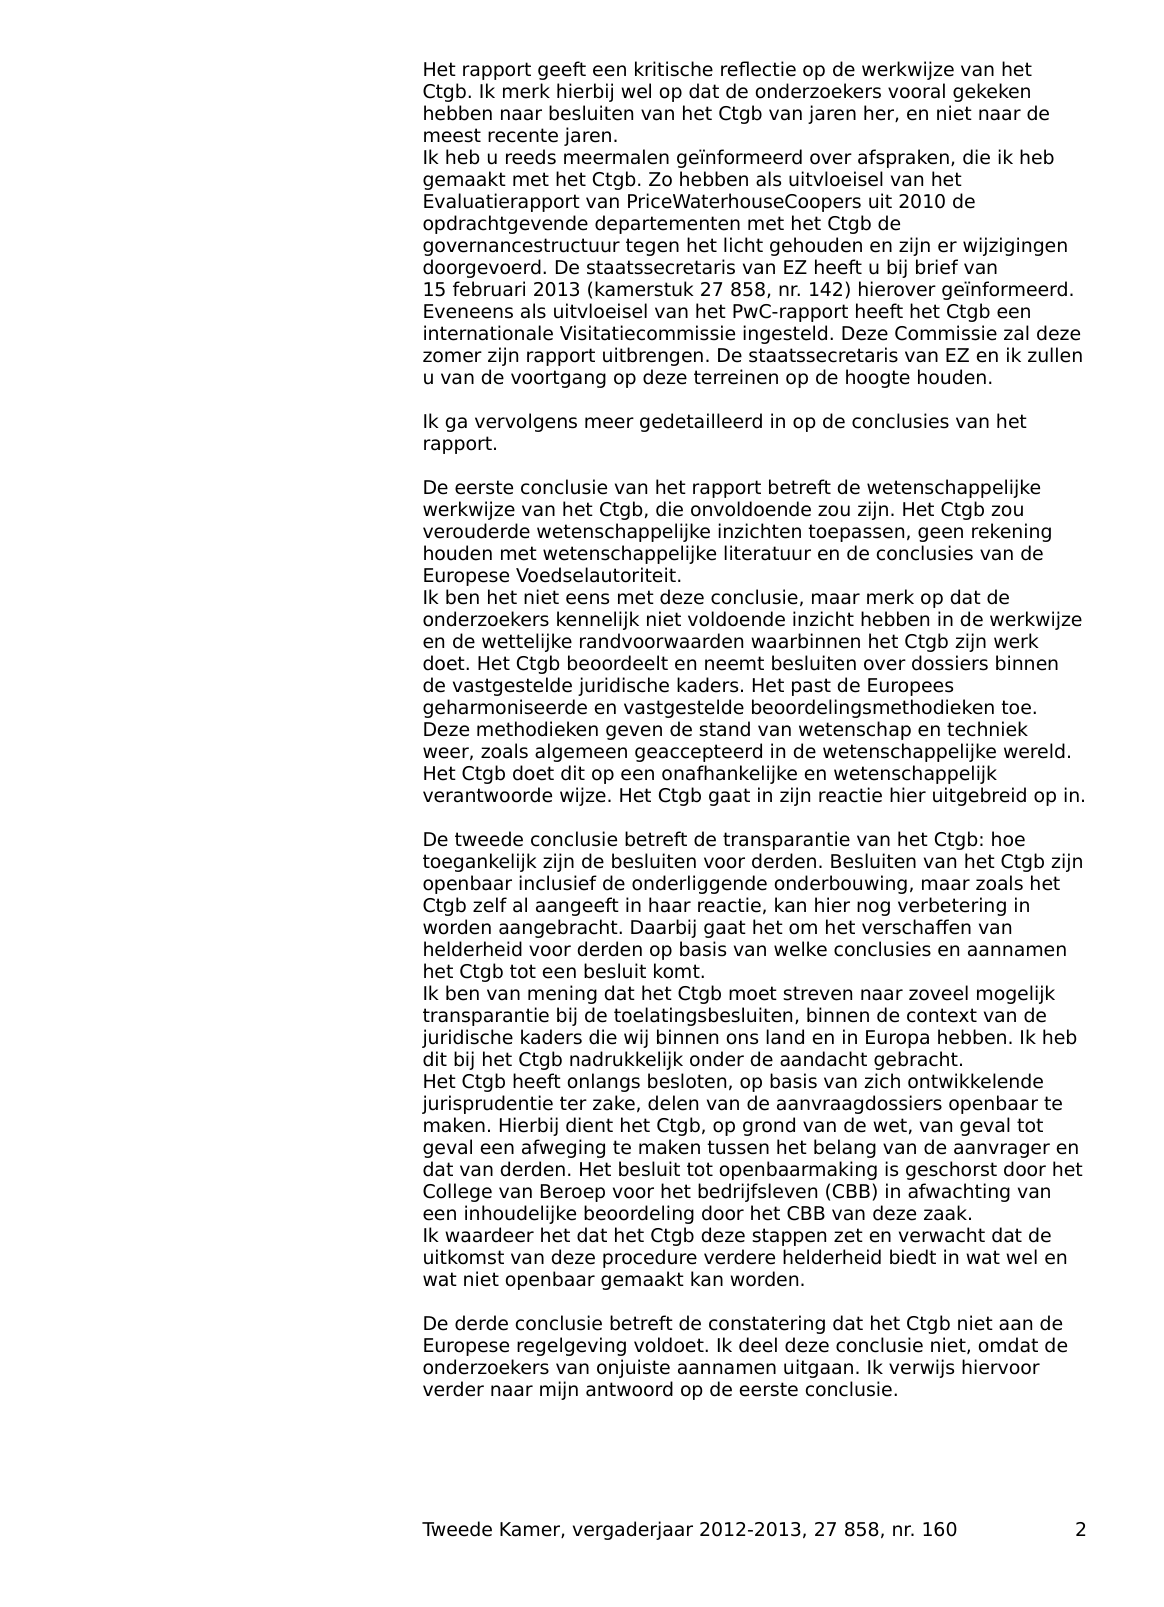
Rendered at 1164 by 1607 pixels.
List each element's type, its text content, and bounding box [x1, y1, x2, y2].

text Het rapport geeft een kritische reflectie op de werkwijze van het Ctgb. Ik merk hierbij wel op dat de onderzoekers vooral gekeken hebben naar besluiten van het Ctgb van jaren her, en niet naar de meest recente jaren. [422, 59, 1087, 147]
text De eerste conclusie van het rapport betreft de wetenschappelijke werkwijze van het Ctgb, die onvoldoende zou zijn. Het Ctgb zou verouderde wetenschappelijke inzichten toepassen, geen rekening houden met wetenschappelijke literatuur en de conclusies van de Europese Voedselautoriteit. [422, 477, 1087, 587]
text Ik waardeer het dat het Ctgb deze stappen zet en verwacht dat de uitkomst van deze procedure verdere helderheid biedt in wat wel en wat niet openbaar gemaakt kan worden. [422, 1224, 1087, 1291]
text Het Ctgb heeft onlangs besloten, op basis van zich ontwikkelende jurisprudentie ter zake, delen van de aanvraagdossiers openbaar te maken. Hierbij dient het Ctgb, op grond van de wet, van geval tot geval een afweging te maken tussen het belang van de aanvrager en dat van derden. Het besluit tot openbaarmaking is geschorst door het College van Beroep voor het bedrijfsleven (CBB) in afwachting van een inhoudelijke beoordeling door het CBB van deze zaak. [422, 1071, 1087, 1224]
text De tweede conclusie betreft de transparantie van het Ctgb: hoe toegankelijk zijn de besluiten voor derden. Besluiten van het Ctgb zijn openbaar inclusief de onderliggende onderbouwing, maar zoals het Ctgb zelf al aangeeft in haar reactie, kan hier nog verbetering in worden aangebracht. Daarbij gaat het om het verschaffen van helderheid voor derden op basis van welke conclusies en aannamen het Ctgb tot een besluit komt. [422, 829, 1087, 983]
text Ik ben van mening dat het Ctgb moet streven naar zoveel mogelijk transparantie bij de toelatingsbesluiten, binnen de context van de juridische kaders die wij binnen ons land en in Europa hebben. Ik heb dit bij het Ctgb nadrukkelijk onder de aandacht gebracht. [422, 983, 1087, 1071]
text De derde conclusie betreft de constatering dat het Ctgb niet aan de Europese regelgeving voldoet. Ik deel deze conclusie niet, omdat de onderzoekers van onjuiste aannamen uitgaan. Ik verwijs hiervoor verder naar mijn antwoord op de eerste conclusie. [422, 1313, 1087, 1401]
text Ik ga vervolgens meer gedetailleerd in op de conclusies van het rapport. [422, 411, 1087, 455]
text Ik heb u reeds meermalen geïnformeerd over afspraken, die ik heb gemaakt met het Ctgb. Zo hebben als uitvloeisel van het Evaluatierapport van PriceWaterhouseCoopers uit 2010 de opdrachtgevende departementen met het Ctgb de governancestructuur tegen het licht gehouden en zijn er wijzigingen doorgevoerd. De staatssecretaris van EZ heeft u bij brief van 15 februari 2013 (kamerstuk 27 858, nr. 142) hierover geïnformeerd. Eveneens als uitvloeisel van het PwC-rapport heeft het Ctgb een internationale Visitatiecommissie ingesteld. Deze Commissie zal deze zomer zijn rapport uitbrengen. De staatssecretaris van EZ en ik zullen u van de voortgang op deze terreinen op de hoogte houden. [422, 147, 1087, 389]
text Ik ben het niet eens met deze conclusie, maar merk op dat de onderzoekers kennelijk niet voldoende inzicht hebben in de werkwijze en de wettelijke randvoorwaarden waarbinnen het Ctgb zijn werk doet. Het Ctgb beoordeelt en neemt besluiten over dossiers binnen de vastgestelde juridische kaders. Het past de Europees geharmoniseerde en vastgestelde beoordelingsmethodieken toe. Deze methodieken geven de stand van wetenschap en techniek weer, zoals algemeen geaccepteerd in de wetenschappelijke wereld. Het Ctgb doet dit op een onafhankelijke en wetenschappelijk verantwoorde wijze. Het Ctgb gaat in zijn reactie hier uitgebreid op in. [422, 587, 1087, 807]
